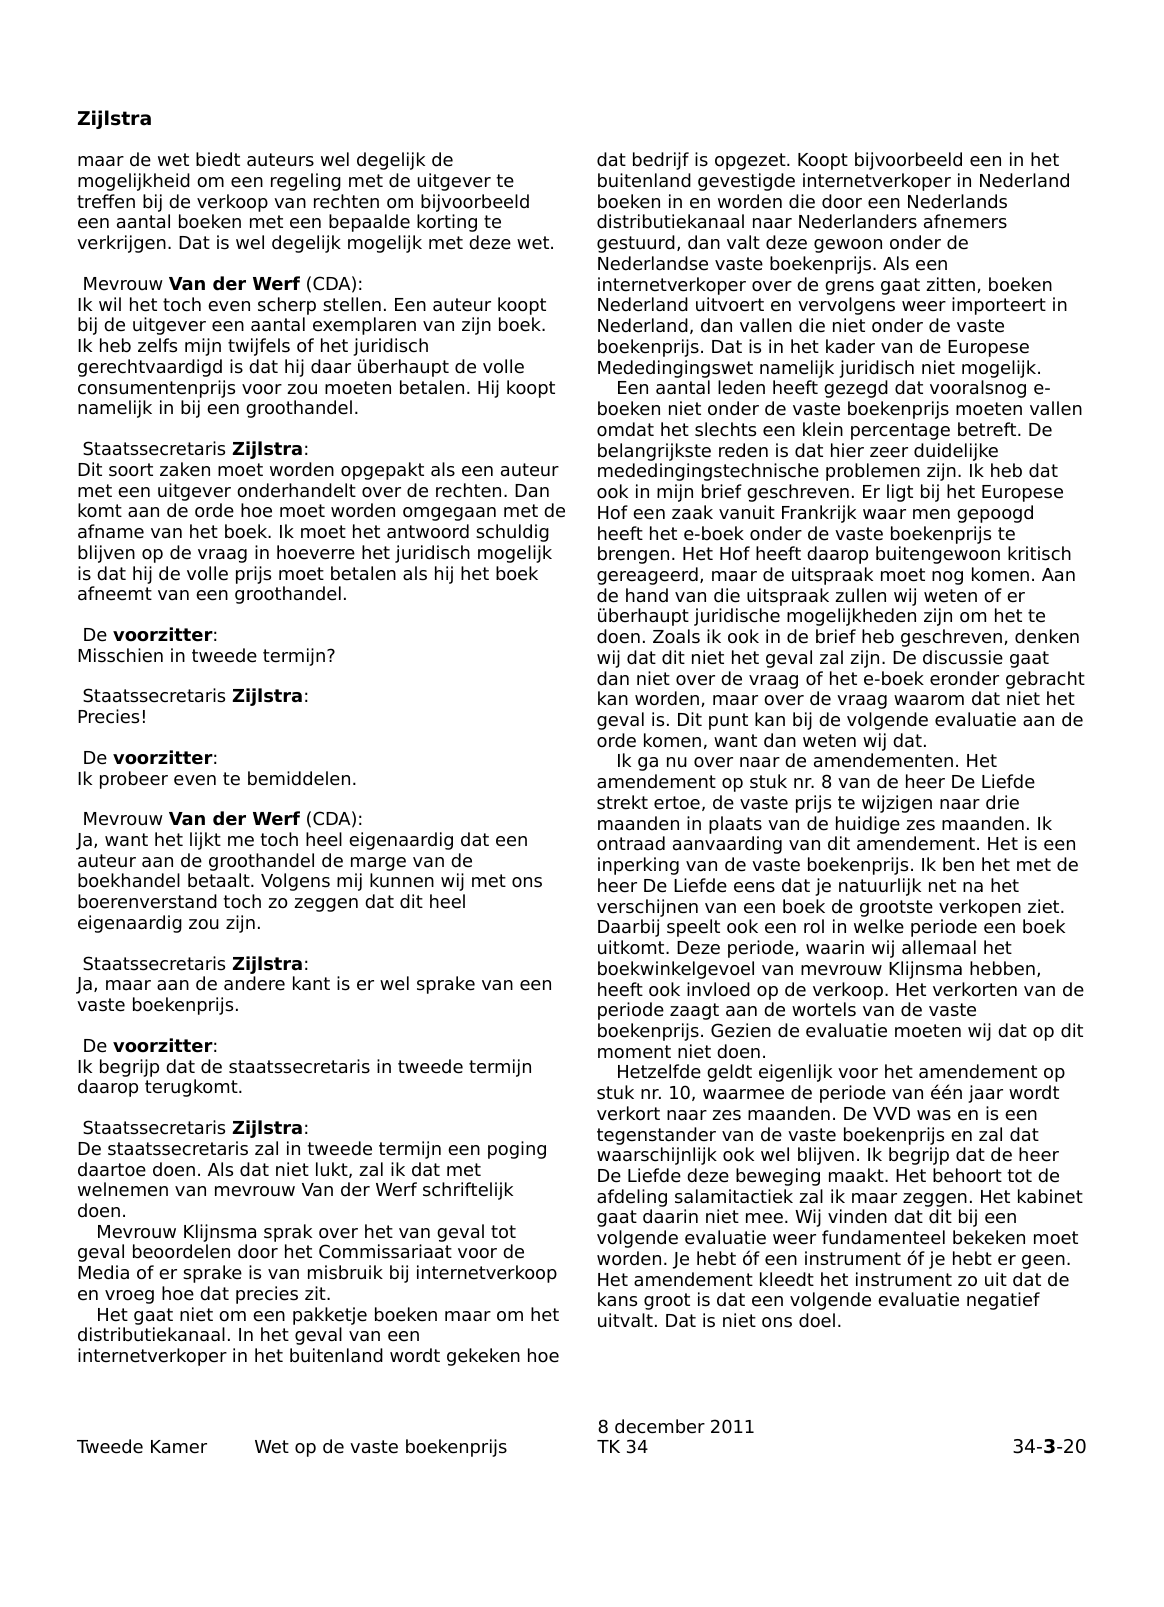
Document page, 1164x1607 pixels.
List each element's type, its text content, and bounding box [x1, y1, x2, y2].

text Mevrouw Van der Werf (CDA): [77, 274, 567, 294]
text dat bedrijf is opgezet. Koopt bijvoorbeeld een in het buitenland gevestigde internetverkoper in Nederland boeken in en worden die door een Nederlands distributiekanaal naar Nederlanders afnemers gestuurd, dan valt deze gewoon onder de Nederlandse vaste boekenprijs. Als een internetverkoper over de grens gaat zitten, boeken Nederland uitvoert en vervolgens weer importeert in Nederland, dan vallen die niet onder de vaste boekenprijs. Dat is in het kader van de Europese Mededingingswet namelijk juridisch niet mogelijk. [596, 150, 1087, 378]
text Dit soort zaken moet worden opgepakt als een auteur met een uitgever onderhandelt over de rechten. Dan komt aan de orde hoe moet worden omgegaan met de afname van het boek. Ik moet het antwoord schuldig blijven op de vraag in hoeverre het juridisch mogelijk is dat hij de volle prijs moet betalen als hij het boek afneemt van een groothandel. [77, 460, 567, 605]
text De voorzitter: [77, 625, 567, 646]
text Hetzelfde geldt eigenlijk voor het amendement op stuk nr. 10, waarmee de periode van één jaar wordt verkort naar zes maanden. De VVD was en is een tegenstander van de vaste boekenprijs en zal dat waarschijnlijk ook wel blijven. Ik begrijp dat de heer De Liefde deze beweging maakt. Het behoort tot de afdeling salamitactiek zal ik maar zeggen. Het kabinet gaat daarin niet mee. Wij vinden dat dit bij een volgende evaluatie weer fundamenteel bekeken moet worden. Je hebt óf een instrument óf je hebt er geen. Het amendement kleedt het instrument zo uit dat de kans groot is dat een volgende evaluatie negatief uitvalt. Dat is niet ons doel. [596, 1062, 1087, 1332]
text De staatssecretaris zal in tweede termijn een poging daartoe doen. Als dat niet lukt, zal ik dat met welnemen van mevrouw Van der Werf schriftelijk doen. [77, 1139, 567, 1222]
text De voorzitter: [77, 1036, 567, 1056]
text Ik begrijp dat de staatssecretaris in tweede termijn daarop terugkomt. [77, 1056, 567, 1098]
text Staatssecretaris Zijlstra: [77, 686, 567, 707]
text Misschien in tweede termijn? [77, 646, 567, 666]
text De voorzitter: [77, 748, 567, 768]
text Staatssecretaris Zijlstra: [77, 1118, 567, 1139]
text Ik probeer even te bemiddelen. [77, 768, 567, 789]
text Staatssecretaris Zijlstra: [77, 953, 567, 974]
text Staatssecretaris Zijlstra: [77, 439, 567, 460]
text Precies! [77, 707, 567, 728]
text Mevrouw Klijnsma sprak over het van geval tot geval beoordelen door het Commissariaat voor de Media of er sprake is van misbruik bij internetverkoop en vroeg hoe dat precies zit. [77, 1222, 567, 1304]
text Ik ga nu over naar de amendementen. Het amendement op stuk nr. 8 van de heer De Liefde strekt ertoe, de vaste prijs te wijzigen naar drie maanden in plaats van de huidige zes maanden. Ik ontraad aanvaarding van dit amendement. Het is een inperking van de vaste boekenprijs. Ik ben het met de heer De Liefde eens dat je natuurlijk net na het verschijnen van een boek de grootste verkopen ziet. Daarbij speelt ook een rol in welke periode een boek uitkomt. Deze periode, waarin wij allemaal het boekwinkelgevoel van mevrouw Klijnsma hebben, heeft ook invloed op de verkoop. Het verkorten van de periode zaagt aan de wortels van de vaste boekenprijs. Gezien de evaluatie moeten wij dat op dit moment niet doen. [596, 751, 1087, 1062]
text maar de wet biedt auteurs wel degelijk de mogelijkheid om een regeling met de uitgever te treffen bij de verkoop van rechten om bijvoorbeeld een aantal boeken met een bepaalde korting te verkrijgen. Dat is wel degelijk mogelijk met deze wet. [77, 150, 567, 254]
text Ja, want het lijkt me toch heel eigenaardig dat een auteur aan de groothandel de marge van de boekhandel betaalt. Volgens mij kunnen wij met ons boerenverstand toch zo zeggen dat dit heel eigenaardig zou zijn. [77, 830, 567, 933]
text Ja, maar aan de andere kant is er wel sprake van een vaste boekenprijs. [77, 974, 567, 1016]
text Ik wil het toch even scherp stellen. Een auteur koopt bij de uitgever een aantal exemplaren van zijn boek. Ik heb zelfs mijn twijfels of het juridisch gerechtvaardigd is dat hij daar überhaupt de volle consumentenprijs voor zou moeten betalen. Hij koopt namelijk in bij een groothandel. [77, 294, 567, 419]
text Een aantal leden heeft gezegd dat vooralsnog e-boeken niet onder de vaste boekenprijs moeten vallen omdat het slechts een klein percentage betreft. De belangrijkste reden is dat hier zeer duidelijke mededingingstechnische problemen zijn. Ik heb dat ook in mijn brief geschreven. Er ligt bij het Europese Hof een zaak vanuit Frankrijk waar men gepoogd heeft het e-boek onder de vaste boekenprijs te brengen. Het Hof heeft daarop buitengewoon kritisch gereageerd, maar de uitspraak moet nog komen. Aan de hand van die uitspraak zullen wij weten of er überhaupt juridische mogelijkheden zijn om het te doen. Zoals ik ook in de brief heb geschreven, denken wij dat dit niet het geval zal zijn. De discussie gaat dan niet over de vraag of het e-boek eronder gebracht kan worden, maar over de vraag waarom dat niet het geval is. Dit punt kan bij de volgende evaluatie aan de orde komen, want dan weten wij dat. [596, 378, 1087, 751]
text Mevrouw Van der Werf (CDA): [77, 809, 567, 830]
text Het gaat niet om een pakketje boeken maar om het distributiekanaal. In het geval van een internetverkoper in het buitenland wordt gekeken hoe [77, 1304, 567, 1367]
